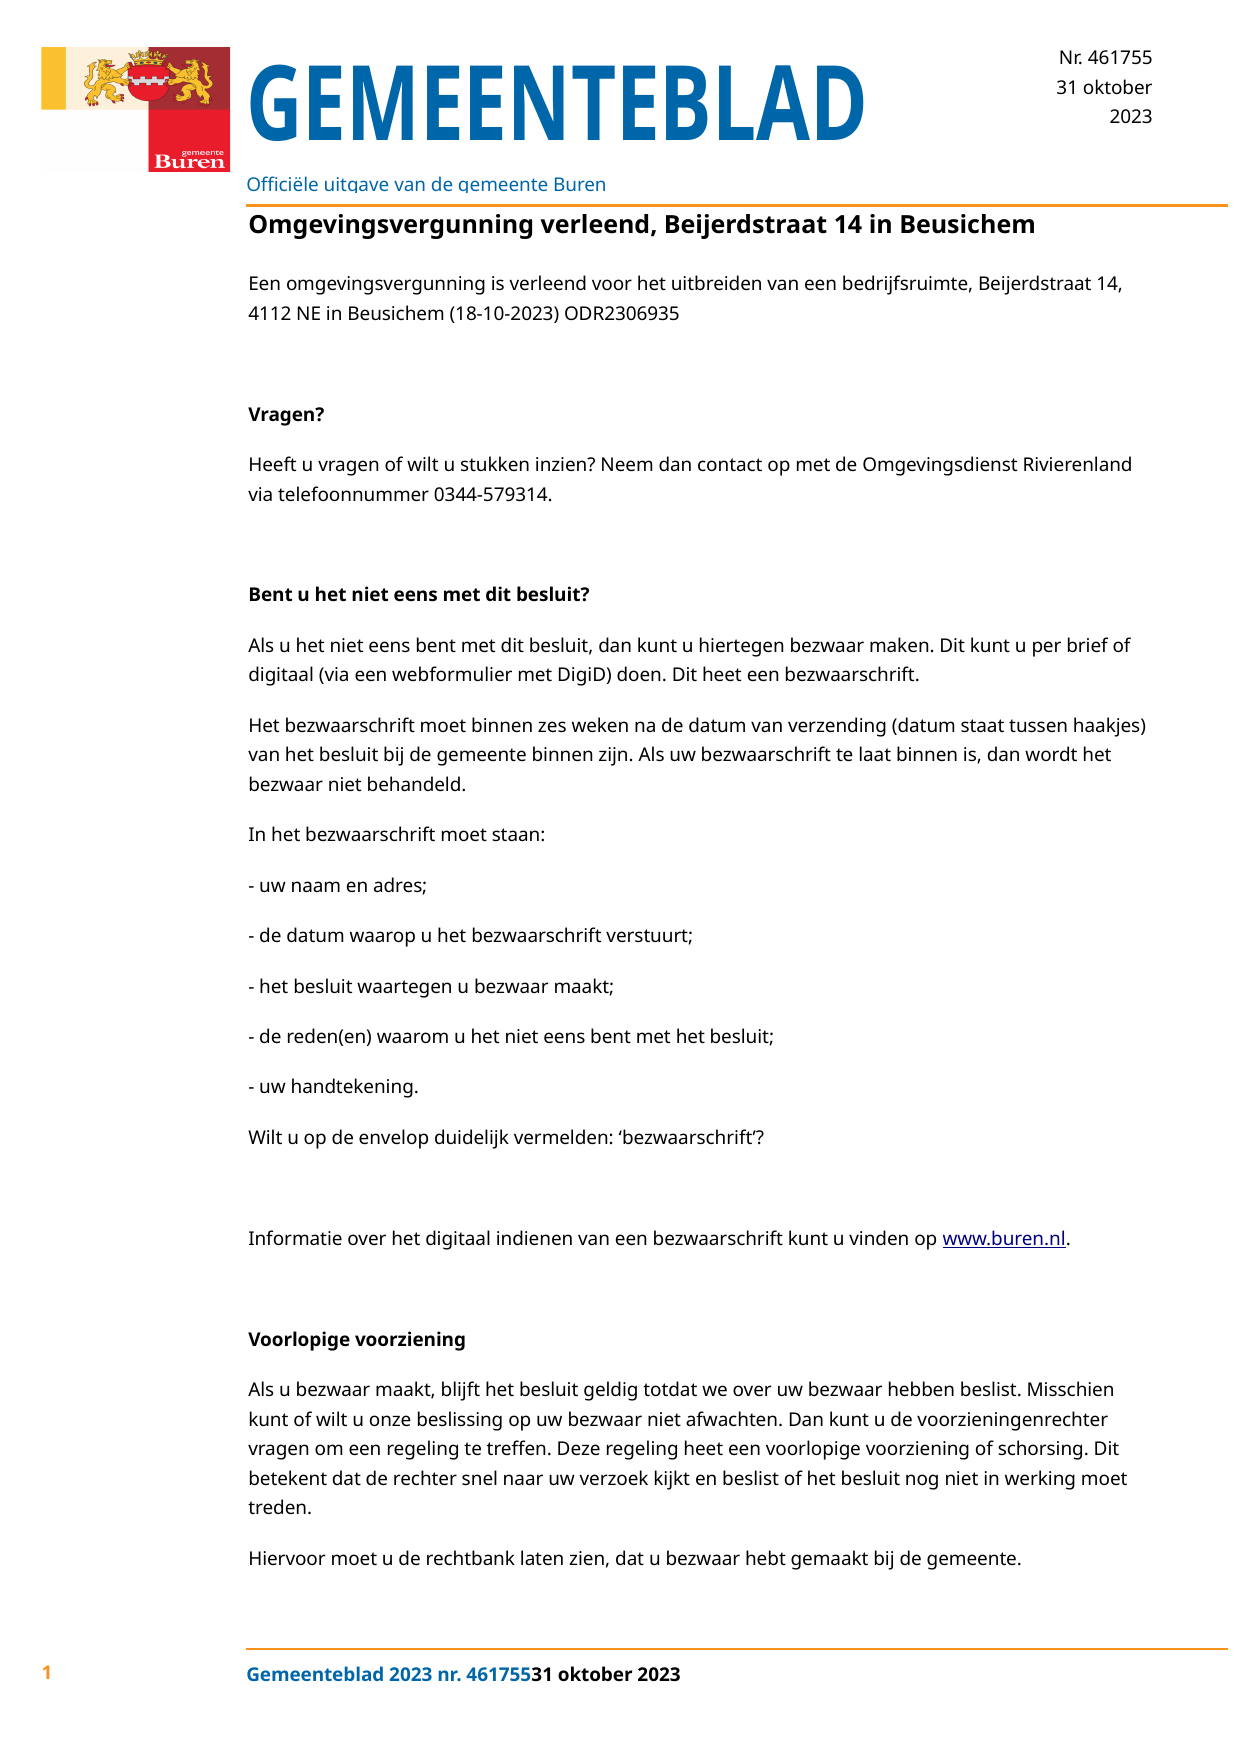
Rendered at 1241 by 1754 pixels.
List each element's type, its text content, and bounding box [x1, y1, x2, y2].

text Het bezwaarschrift moet binnen zes weken na de datum van verzending (datum staat tussen haakjes) van het besluit bij de gemeente binnen zijn. Als uw bezwaarschrift te laat binnen is, dan wordt het bezwaar niet behandeld. [248, 712, 1152, 797]
picture [41, 47, 231, 172]
text In het bezwaarschrift moet staan: [248, 822, 1152, 847]
text - de datum waarop u het bezwaarschrift verstuurt; [248, 922, 1152, 948]
text Bent u het niet eens met dit besluit? [248, 582, 1152, 607]
text Hiervoor moet u de rechtbank laten zien, dat u bezwaar hebt gemaakt bij de gemeente. [248, 1545, 1152, 1571]
text Vragen? [248, 401, 1152, 426]
text - uw naam en adres; [248, 872, 1152, 898]
text Omgevingsvergunning verleend, Beijerdstraat 14 in Beusichem [248, 207, 1152, 241]
text Heeft u vragen of wilt u stukken inzien? Neem dan contact op met de Omgevingsdienst Rivierenland via telefoonnummer 0344-579314. [248, 451, 1152, 506]
text Wilt u op de envelop duidelijk vermelden: ‘bezwaarschrift’? [248, 1124, 1152, 1150]
text - uw handtekening. [248, 1074, 1152, 1099]
text Informatie over het digitaal indienen van een bezwaarschrift kunt u vinden op www.buren.nl. [248, 1225, 1152, 1251]
text Als u het niet eens bent met dit besluit, dan kunt u hiertegen bezwaar maken. Dit kunt u per brief of digitaal (via een webformulier met DigiD) doen. Dit heet een bezwaarschrift. [248, 632, 1152, 687]
text - de reden(en) waarom u het niet eens bent met het besluit; [248, 1023, 1152, 1049]
text - het besluit waartegen u bezwaar maakt; [248, 973, 1152, 998]
text Als u bezwaar maakt, blijft het besluit geldig totdat we over uw bezwaar hebben beslist. Misschien kunt of wilt u onze beslissing op uw bezwaar niet afwachten. Dan kunt u de voorzieningenrechter vragen om een regeling te treffen. Deze regeling heet een voorlopige voorziening of schorsing. Dit betekent dat de rechter snel naar uw verzoek kijkt en beslist of het besluit nog niet in werking moet treden. [248, 1376, 1152, 1520]
text Een omgevingsvergunning is verleend voor het uitbreiden van een bedrijfsruimte, Beijerdstraat 14, 4112 NE in Beusichem (18-10-2023) ODR2306935 [248, 270, 1152, 326]
text Voorlopige voorziening [248, 1326, 1152, 1351]
